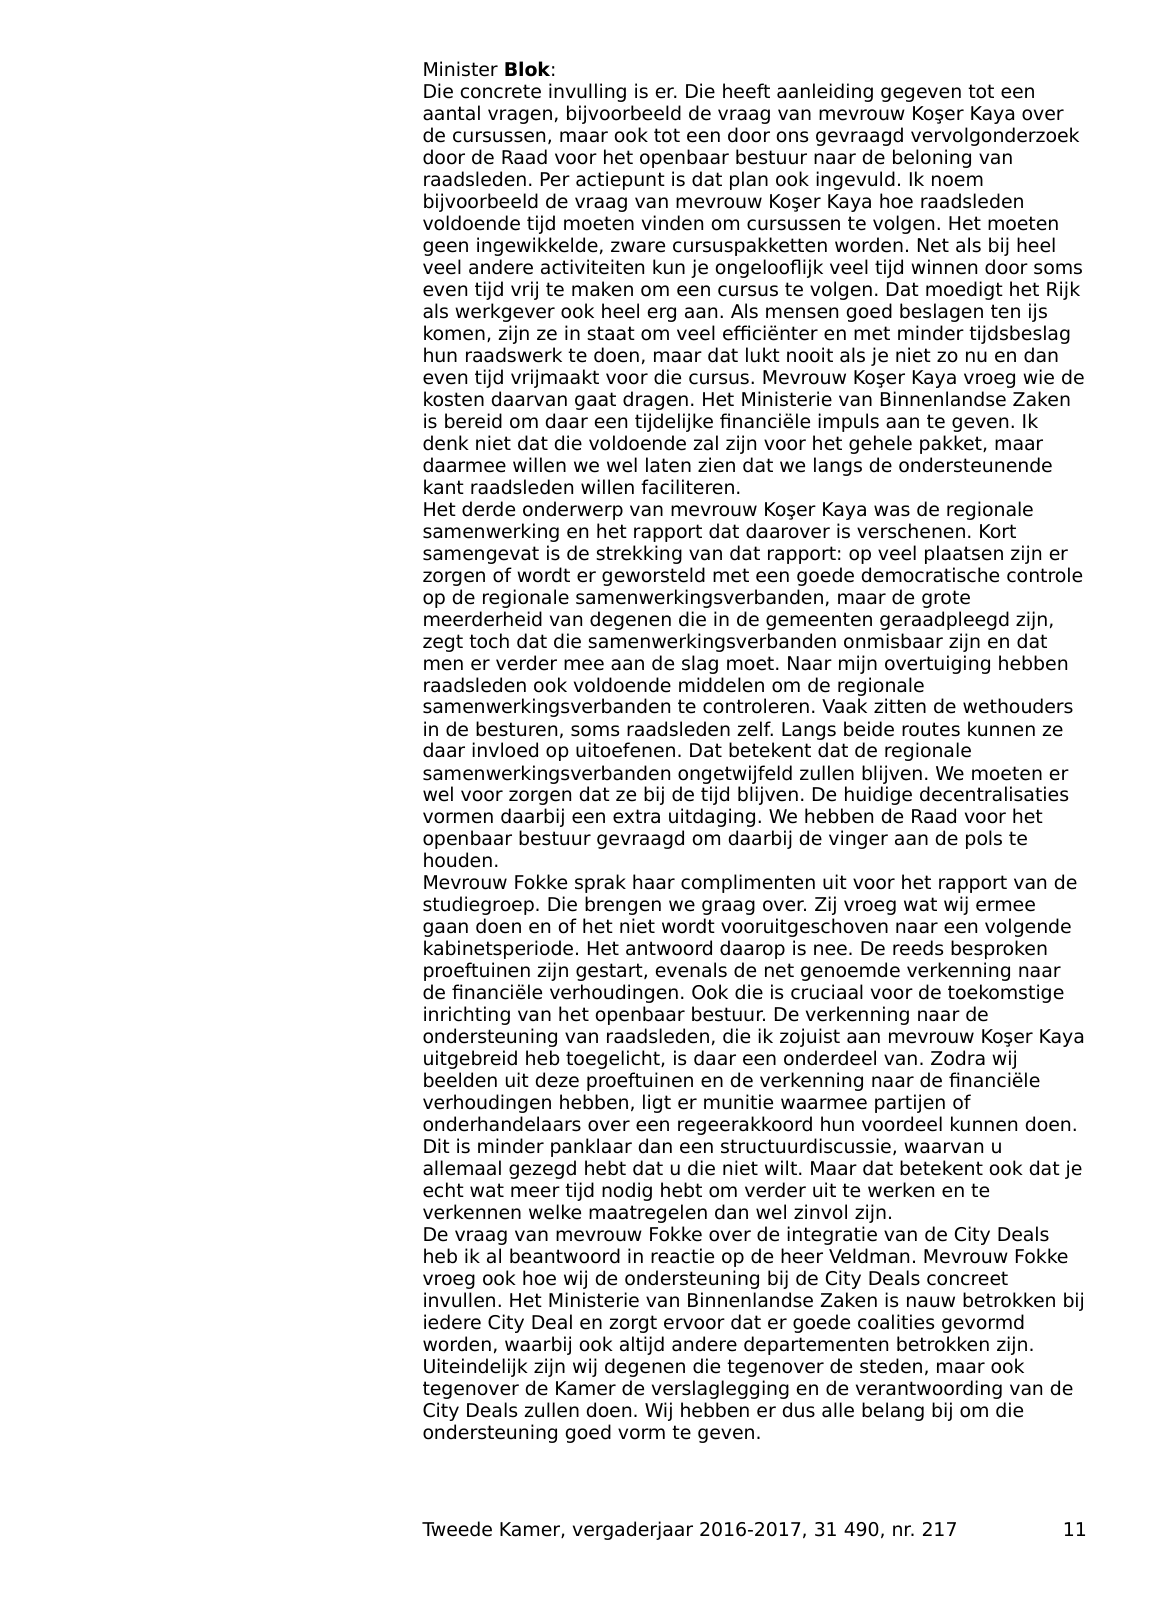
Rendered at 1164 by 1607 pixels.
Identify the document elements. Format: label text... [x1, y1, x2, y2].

text Het derde onderwerp van mevrouw Koşer Kaya was de regionale samenwerking en het rapport dat daarover is verschenen. Kort samengevat is de strekking van dat rapport: op veel plaatsen zijn er zorgen of wordt er geworsteld met een goede democratische controle op de regionale samenwerkingsverbanden, maar de grote meerderheid van degenen die in de gemeenten geraadpleegd zijn, zegt toch dat die samenwerkingsverbanden onmisbaar zijn en dat men er verder mee aan de slag moet. Naar mijn overtuiging hebben raadsleden ook voldoende middelen om de regionale samenwerkingsverbanden te controleren. Vaak zitten de wethouders in de besturen, soms raadsleden zelf. Langs beide routes kunnen ze daar invloed op uitoefenen. Dat betekent dat de regionale samenwerkingsverbanden ongetwijfeld zullen blijven. We moeten er wel voor zorgen dat ze bij de tijd blijven. De huidige decentralisaties vormen daarbij een extra uitdaging. We hebben de Raad voor het openbaar bestuur gevraagd om daarbij de vinger aan de pols te houden. [422, 499, 1087, 872]
text Mevrouw Fokke sprak haar complimenten uit voor het rapport van de studiegroep. Die brengen we graag over. Zij vroeg wat wij ermee gaan doen en of het niet wordt vooruitgeschoven naar een volgende kabinetsperiode. Het antwoord daarop is nee. De reeds besproken proeftuinen zijn gestart, evenals de net genoemde verkenning naar de financiële verhoudingen. Ook die is cruciaal voor de toekomstige inrichting van het openbaar bestuur. De verkenning naar de ondersteuning van raadsleden, die ik zojuist aan mevrouw Koşer Kaya uitgebreid heb toegelicht, is daar een onderdeel van. Zodra wij beelden uit deze proeftuinen en de verkenning naar de financiële verhoudingen hebben, ligt er munitie waarmee partijen of onderhandelaars over een regeerakkoord hun voordeel kunnen doen. Dit is minder panklaar dan een structuurdiscussie, waarvan u allemaal gezegd hebt dat u die niet wilt. Maar dat betekent ook dat je echt wat meer tijd nodig hebt om verder uit te werken en te verkennen welke maatregelen dan wel zinvol zijn. [422, 872, 1087, 1224]
text Die concrete invulling is er. Die heeft aanleiding gegeven tot een aantal vragen, bijvoorbeeld de vraag van mevrouw Koşer Kaya over de cursussen, maar ook tot een door ons gevraagd vervolgonderzoek door de Raad voor het openbaar bestuur naar de beloning van raadsleden. Per actiepunt is dat plan ook ingevuld. Ik noem bijvoorbeeld de vraag van mevrouw Koşer Kaya hoe raadsleden voldoende tijd moeten vinden om cursussen te volgen. Het moeten geen ingewikkelde, zware cursuspakketten worden. Net als bij heel veel andere activiteiten kun je ongelooflijk veel tijd winnen door soms even tijd vrij te maken om een cursus te volgen. Dat moedigt het Rijk als werkgever ook heel erg aan. Als mensen goed beslagen ten ijs komen, zijn ze in staat om veel efficiënter en met minder tijdsbeslag hun raadswerk te doen, maar dat lukt nooit als je niet zo nu en dan even tijd vrijmaakt voor die cursus. Mevrouw Koşer Kaya vroeg wie de kosten daarvan gaat dragen. Het Ministerie van Binnenlandse Zaken is bereid om daar een tijdelijke financiële impuls aan te geven. Ik denk niet dat die voldoende zal zijn voor het gehele pakket, maar daarmee willen we wel laten zien dat we langs de ondersteunende kant raadsleden willen faciliteren. [422, 81, 1087, 499]
text Minister Blok: [422, 59, 1087, 81]
text De vraag van mevrouw Fokke over de integratie van de City Deals heb ik al beantwoord in reactie op de heer Veldman. Mevrouw Fokke vroeg ook hoe wij de ondersteuning bij de City Deals concreet invullen. Het Ministerie van Binnenlandse Zaken is nauw betrokken bij iedere City Deal en zorgt ervoor dat er goede coalities gevormd worden, waarbij ook altijd andere departementen betrokken zijn. Uiteindelijk zijn wij degenen die tegenover de steden, maar ook tegenover de Kamer de verslaglegging en de verantwoording van de City Deals zullen doen. Wij hebben er dus alle belang bij om die ondersteuning goed vorm te geven. [422, 1224, 1087, 1444]
